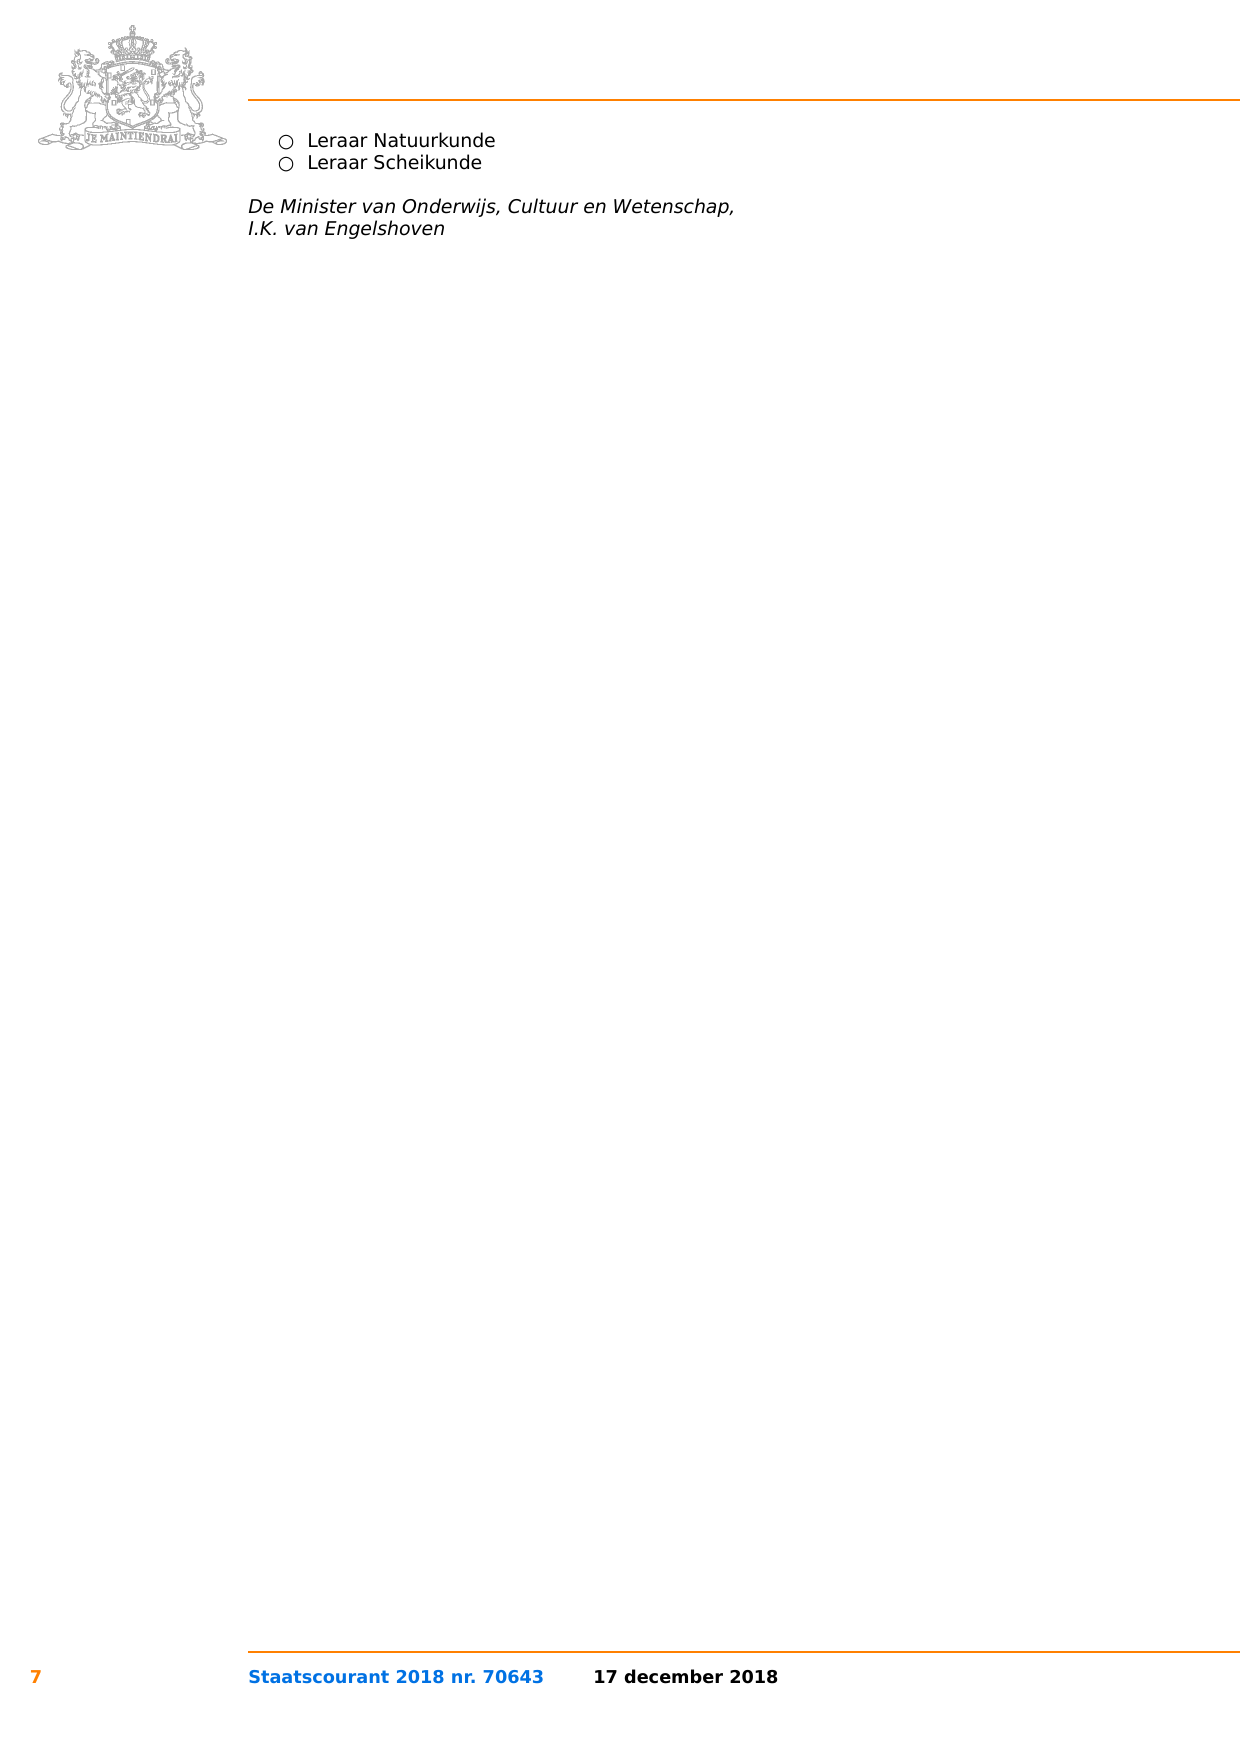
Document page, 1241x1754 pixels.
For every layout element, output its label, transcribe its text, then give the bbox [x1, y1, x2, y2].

picture [38, 25, 227, 150]
text De Minister van Onderwijs, Cultuur en Wetenschap, I.K. van Engelshoven [248, 196, 1163, 240]
text ○ Leraar Scheikunde [278, 152, 1163, 174]
text ○ Leraar Natuurkunde [278, 130, 1163, 152]
